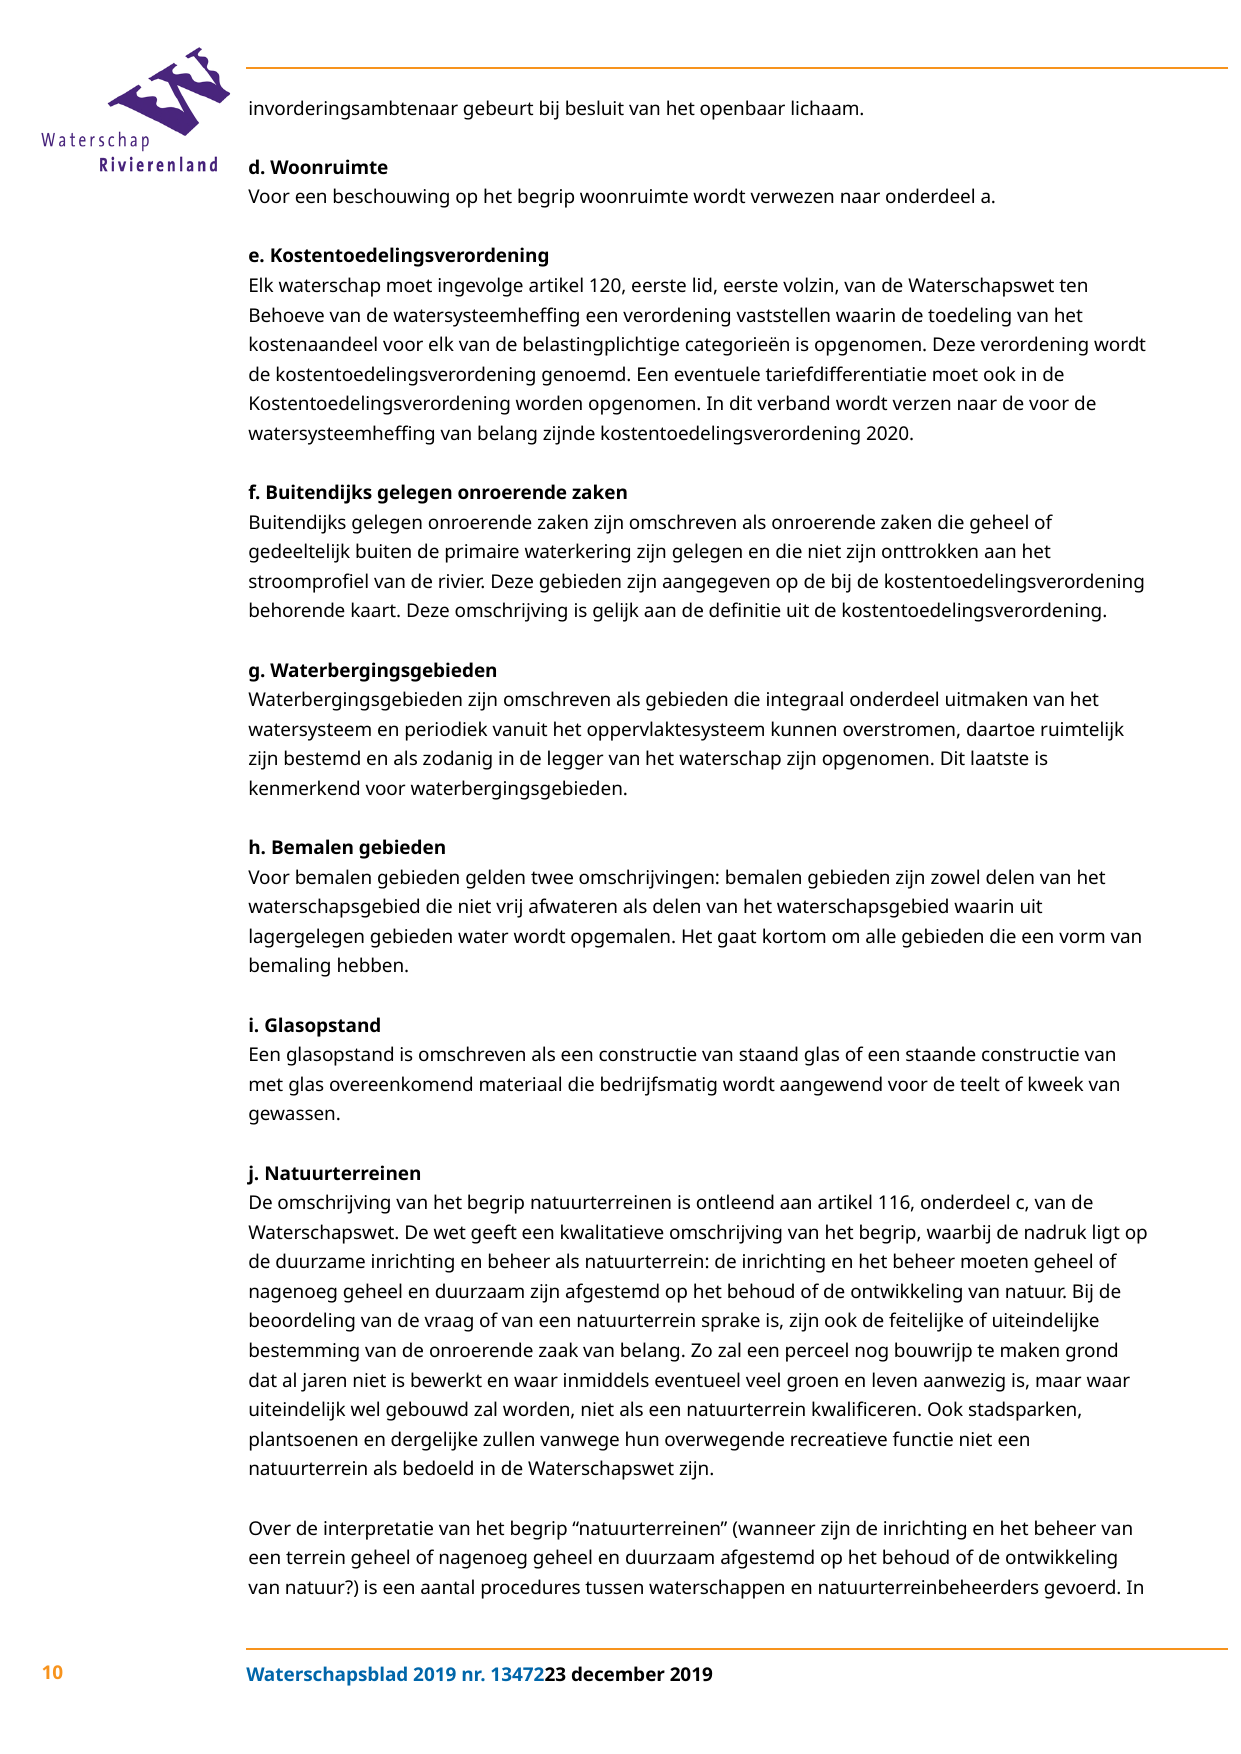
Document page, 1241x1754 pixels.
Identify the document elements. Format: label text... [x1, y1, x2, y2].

text d. Woonruimte [248, 154, 1152, 180]
text Buitendijks gelegen onroerende zaken zijn omschreven als onroerende zaken die geheel of gedeeltelijk buiten de primaire waterkering zijn gelegen en die niet zijn onttrokken aan het stroomprofiel van de rivier. Deze gebieden zijn aangegeven op de bij de kostentoedelingsverordening behorende kaart. Deze omschrijving is gelijk aan de definitie uit de kostentoedelingsverordening. [248, 509, 1152, 623]
text Voor een beschouwing op het begrip woonruimte wordt verwezen naar onderdeel a. [248, 183, 1152, 209]
text f. Buitendijks gelegen onroerende zaken [248, 479, 1152, 505]
text e. Kostentoedelingsverordening [248, 243, 1152, 268]
text g. Waterbergingsgebieden [248, 657, 1152, 683]
text Voor bemalen gebieden gelden twee omschrijvingen: bemalen gebieden zijn zowel delen van het waterschapsgebied die niet vrij afwateren als delen van het waterschapsgebied waarin uit lagergelegen gebieden water wordt opgemalen. Het gaat kortom om alle gebieden die een vorm van bemaling hebben. [248, 864, 1152, 978]
picture [41, 47, 231, 172]
text h. Bemalen gebieden [248, 834, 1152, 860]
text Waterbergingsgebieden zijn omschreven als gebieden die integraal onderdeel uitmaken van het watersysteem en periodiek vanuit het oppervlaktesysteem kunnen overstromen, daartoe ruimtelijk zijn bestemd en als zodanig in de legger van het waterschap zijn opgenomen. Dit laatste is kenmerkend voor waterbergingsgebieden. [248, 686, 1152, 801]
text Over de interpretatie van het begrip “natuurterreinen” (wanneer zijn de inrichting en het beheer van een terrein geheel of nagenoeg geheel en duurzaam afgestemd op het behoud of de ontwikkeling van natuur?) is een aantal procedures tussen waterschappen en natuurterreinbeheerders gevoerd. In [248, 1515, 1152, 1600]
text j. Natuurterreinen [248, 1160, 1152, 1186]
text Behoeve van de watersysteemheffing een verordening vaststellen waarin de toedeling van het kostenaandeel voor elk van de belastingplichtige categorieën is opgenomen. Deze verordening wordt de kostentoedelingsverordening genoemd. Een eventuele tariefdifferentiatie moet ook in de Kostentoedelingsverordening worden opgenomen. In dit verband wordt verzen naar de voor de watersysteemheffing van belang zijnde kostentoedelingsverordening 2020. [248, 302, 1152, 446]
text i. Glasopstand [248, 1012, 1152, 1038]
text De omschrijving van het begrip natuurterreinen is ontleend aan artikel 116, onderdeel c, van de Waterschapswet. De wet geeft een kwalitatieve omschrijving van het begrip, waarbij de nadruk ligt op de duurzame inrichting en beheer als natuurterrein: de inrichting en het beheer moeten geheel of nagenoeg geheel en duurzaam zijn afgestemd op het behoud of de ontwikkeling van natuur. Bij de beoordeling van de vraag of van een natuurterrein sprake is, zijn ook de feitelijke of uiteindelijke bestemming van de onroerende zaak van belang. Zo zal een perceel nog bouwrijp te maken grond dat al jaren niet is bewerkt en waar inmiddels eventueel veel groen en leven aanwezig is, maar waar uiteindelijk wel gebouwd zal worden, niet als een natuurterrein kwalificeren. Ook stadsparken, plantsoenen en dergelijke zullen vanwege hun overwegende recreatieve functie niet een natuurterrein als bedoeld in de Waterschapswet zijn. [248, 1189, 1152, 1481]
text Een glasopstand is omschreven als een constructie van staand glas of een staande constructie van met glas overeenkomend materiaal die bedrijfsmatig wordt aangewend voor de teelt of kweek van gewassen. [248, 1041, 1152, 1126]
text Elk waterschap moet ingevolge artikel 120, eerste lid, eerste volzin, van de Waterschapswet ten [248, 272, 1152, 298]
text invorderingsambtenaar gebeurt bij besluit van het openbaar lichaam. [248, 95, 1152, 121]
